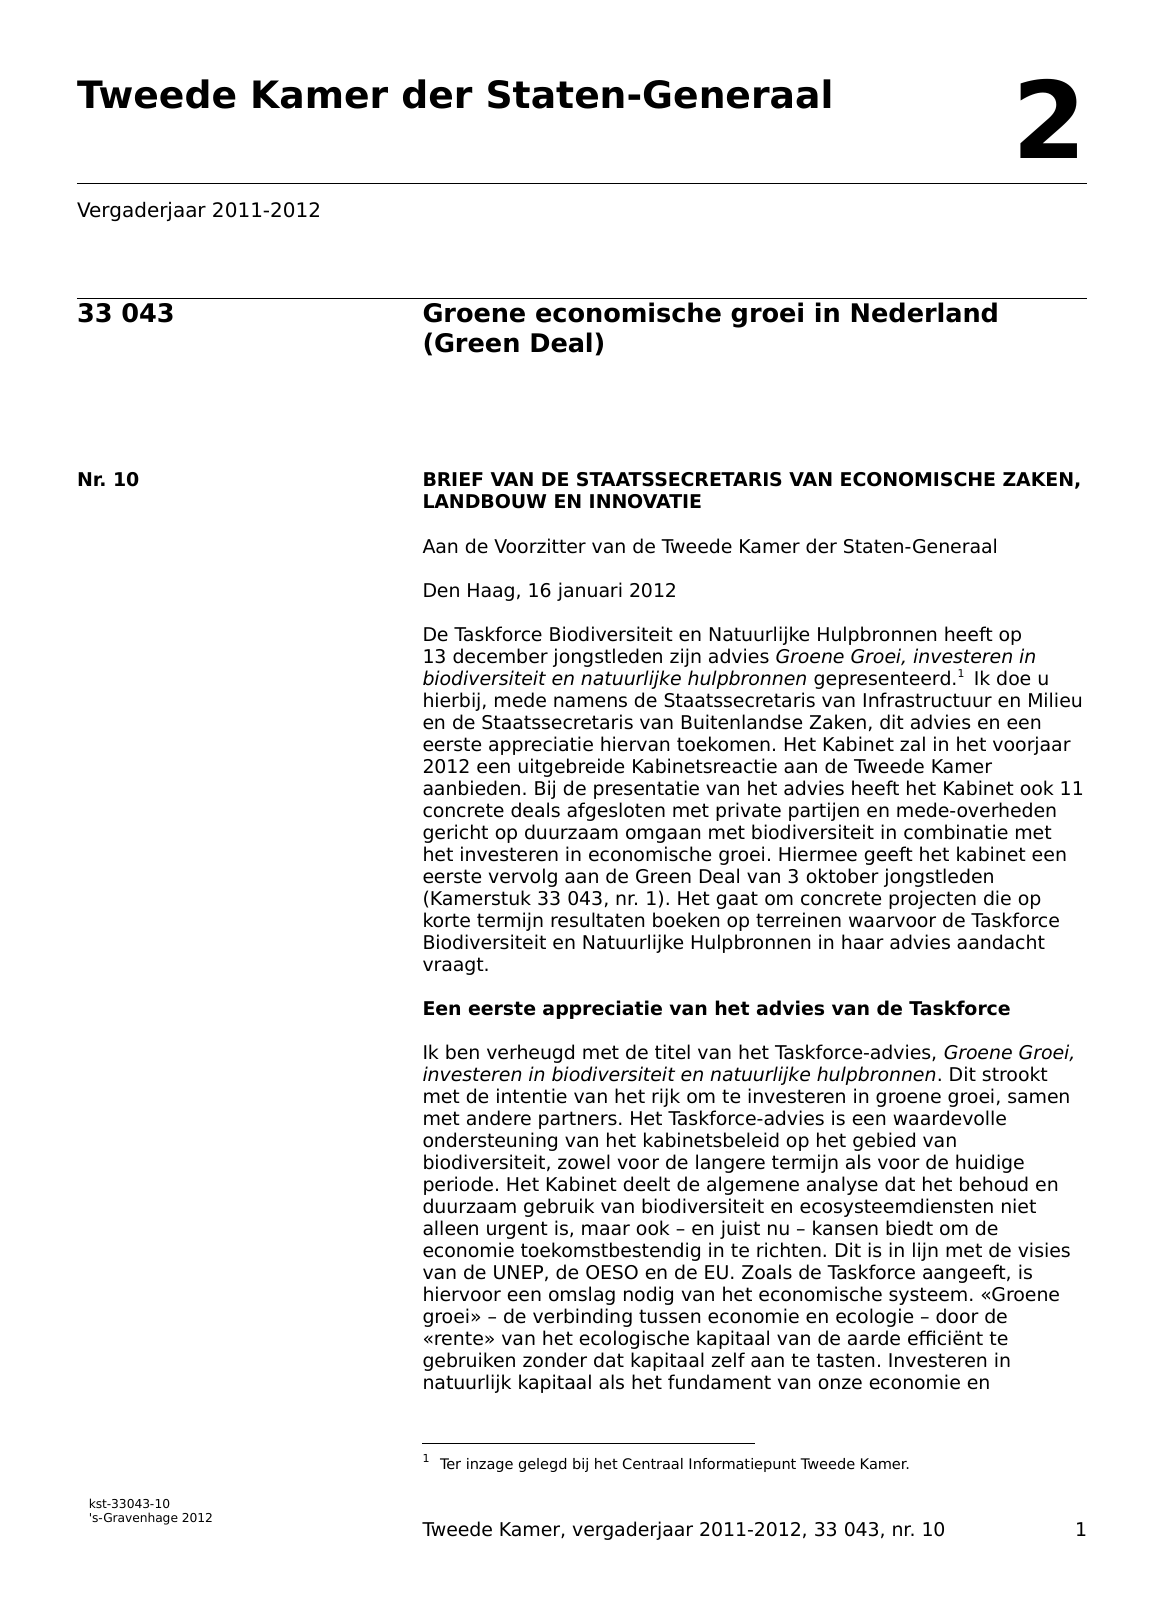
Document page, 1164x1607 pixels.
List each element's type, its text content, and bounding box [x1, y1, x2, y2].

text Den Haag, 16 januari 2012 [422, 580, 1087, 602]
subtitle 33 043 Groene economische groei in Nederland (Green Deal) [77, 299, 1087, 358]
text kst-33043-10 [88, 1497, 323, 1511]
table_header Tweede Kamer der Staten-Generaal [77, 59, 886, 183]
text Ik ben verheugd met de titel van het Taskforce-advies, Groene Groei, investeren in biodiversiteit en natuurlijke hulpbronnen. Dit strookt met de intentie van het rijk om te investeren in groene groei, samen met andere partners. Het Taskforce-advies is een waardevolle ondersteuning van het kabinetsbeleid op het gebied van biodiversiteit, zowel voor de langere termijn als voor de huidige periode. Het Kabinet deelt de algemene analyse dat het behoud en duurzaam gebruik van biodiversiteit en ecosysteemdiensten niet alleen urgent is, maar ook – en juist nu – kansen biedt om de economie toekomstbestendig in te richten. Dit is in lijn met de visies van de UNEP, de OESO en de EU. Zoals de Taskforce aangeeft, is hiervoor een omslag nodig van het economische systeem. «Groene groei» – de verbinding tussen economie en ecologie – door de «rente» van het ecologische kapitaal van de aarde efficiënt te gebruiken zonder dat kapitaal zelf aan te tasten. Investeren in natuurlijk kapitaal als het fundament van onze economie en [422, 1042, 1087, 1393]
subtitle Nr. 10 BRIEF VAN DE STAATSSECRETARIS VAN ECONOMISCHE ZAKEN, LANDBOUW EN INNOVATIE [77, 469, 1087, 513]
table_header 2 [886, 59, 1087, 183]
subtitle Een eerste appreciatie van het advies van de Taskforce [422, 998, 1087, 1020]
text Aan de Voorzitter van de Tweede Kamer der Staten-Generaal [422, 536, 1087, 557]
table_cell Vergaderjaar 2011-2012 [77, 184, 1087, 298]
text 's-Gravenhage 2012 [88, 1511, 323, 1525]
text De Taskforce Biodiversiteit en Natuurlijke Hulpbronnen heeft op 13 december jongstleden zijn advies Groene Groei, investeren in biodiversiteit en natuurlijke hulpbronnen gepresenteerd. Ik doe u hierbij, mede namens de Staatssecretaris van Infrastructuur en Milieu en de Staatssecretaris van Buitenlandse Zaken, dit advies en een eerste appreciatie hiervan toekomen. Het Kabinet zal in het voorjaar 2012 een uitgebreide Kabinetsreactie aan de Tweede Kamer aanbieden. Bij de presentatie van het advies heeft het Kabinet ook 11 concrete deals afgesloten met private partijen en mede-overheden gericht op duurzaam omgaan met biodiversiteit in combinatie met het investeren in economische groei. Hiermee geeft het kabinet een eerste vervolg aan de Green Deal van 3 oktober jongstleden (Kamerstuk 33 043, nr. 1). Het gaat om concrete projecten die op korte termijn resultaten boeken op terreinen waarvoor de Taskforce Biodiversiteit en Natuurlijke Hulpbronnen in haar advies aandacht vraagt. [422, 624, 1087, 976]
text Ter inzage gelegd bij het Centraal Informatiepunt Tweede Kamer. [422, 1452, 1087, 1474]
